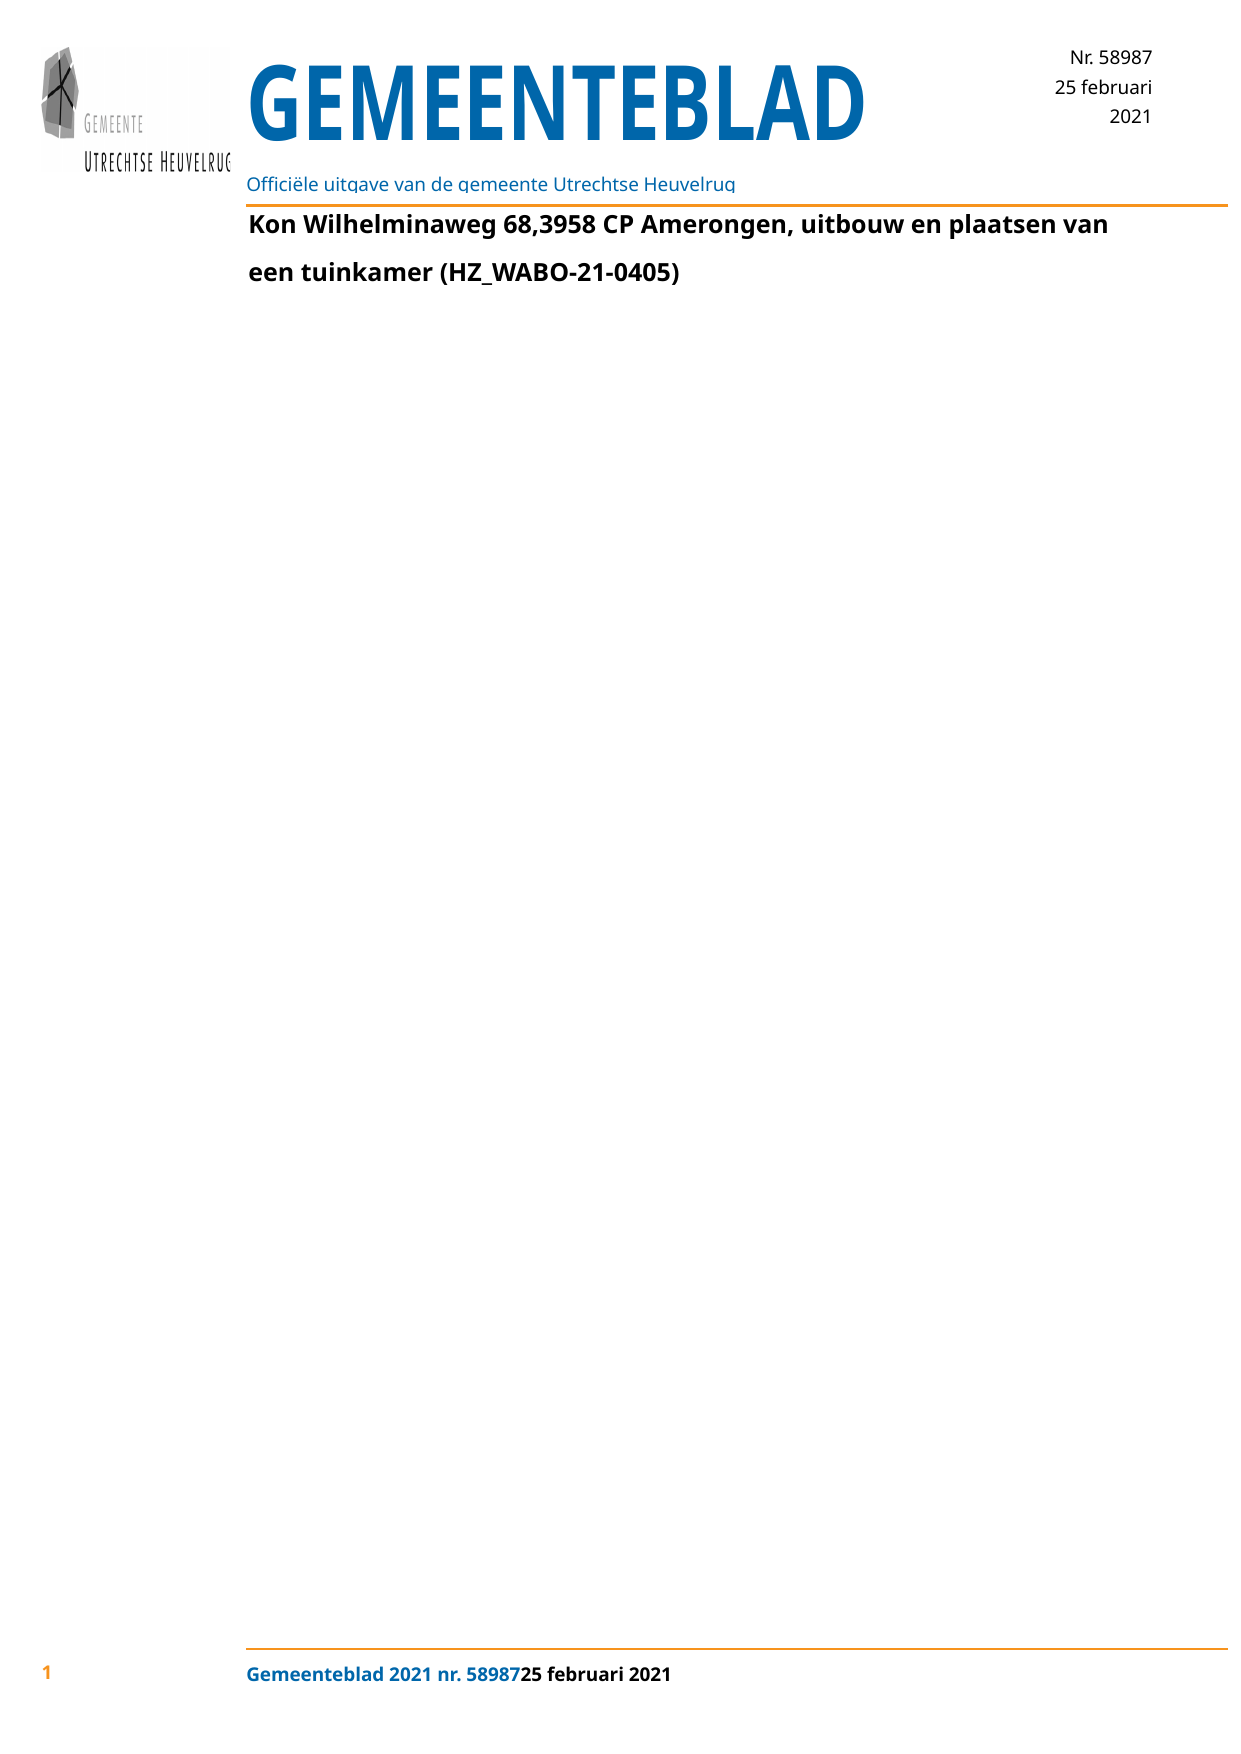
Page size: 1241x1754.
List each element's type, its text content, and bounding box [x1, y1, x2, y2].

text Kon Wilhelminaweg 68,3958 CP Amerongen, uitbouw en plaatsen van een tuinkamer (HZ_WABO-21-0405) [248, 207, 1152, 288]
picture [41, 47, 231, 172]
